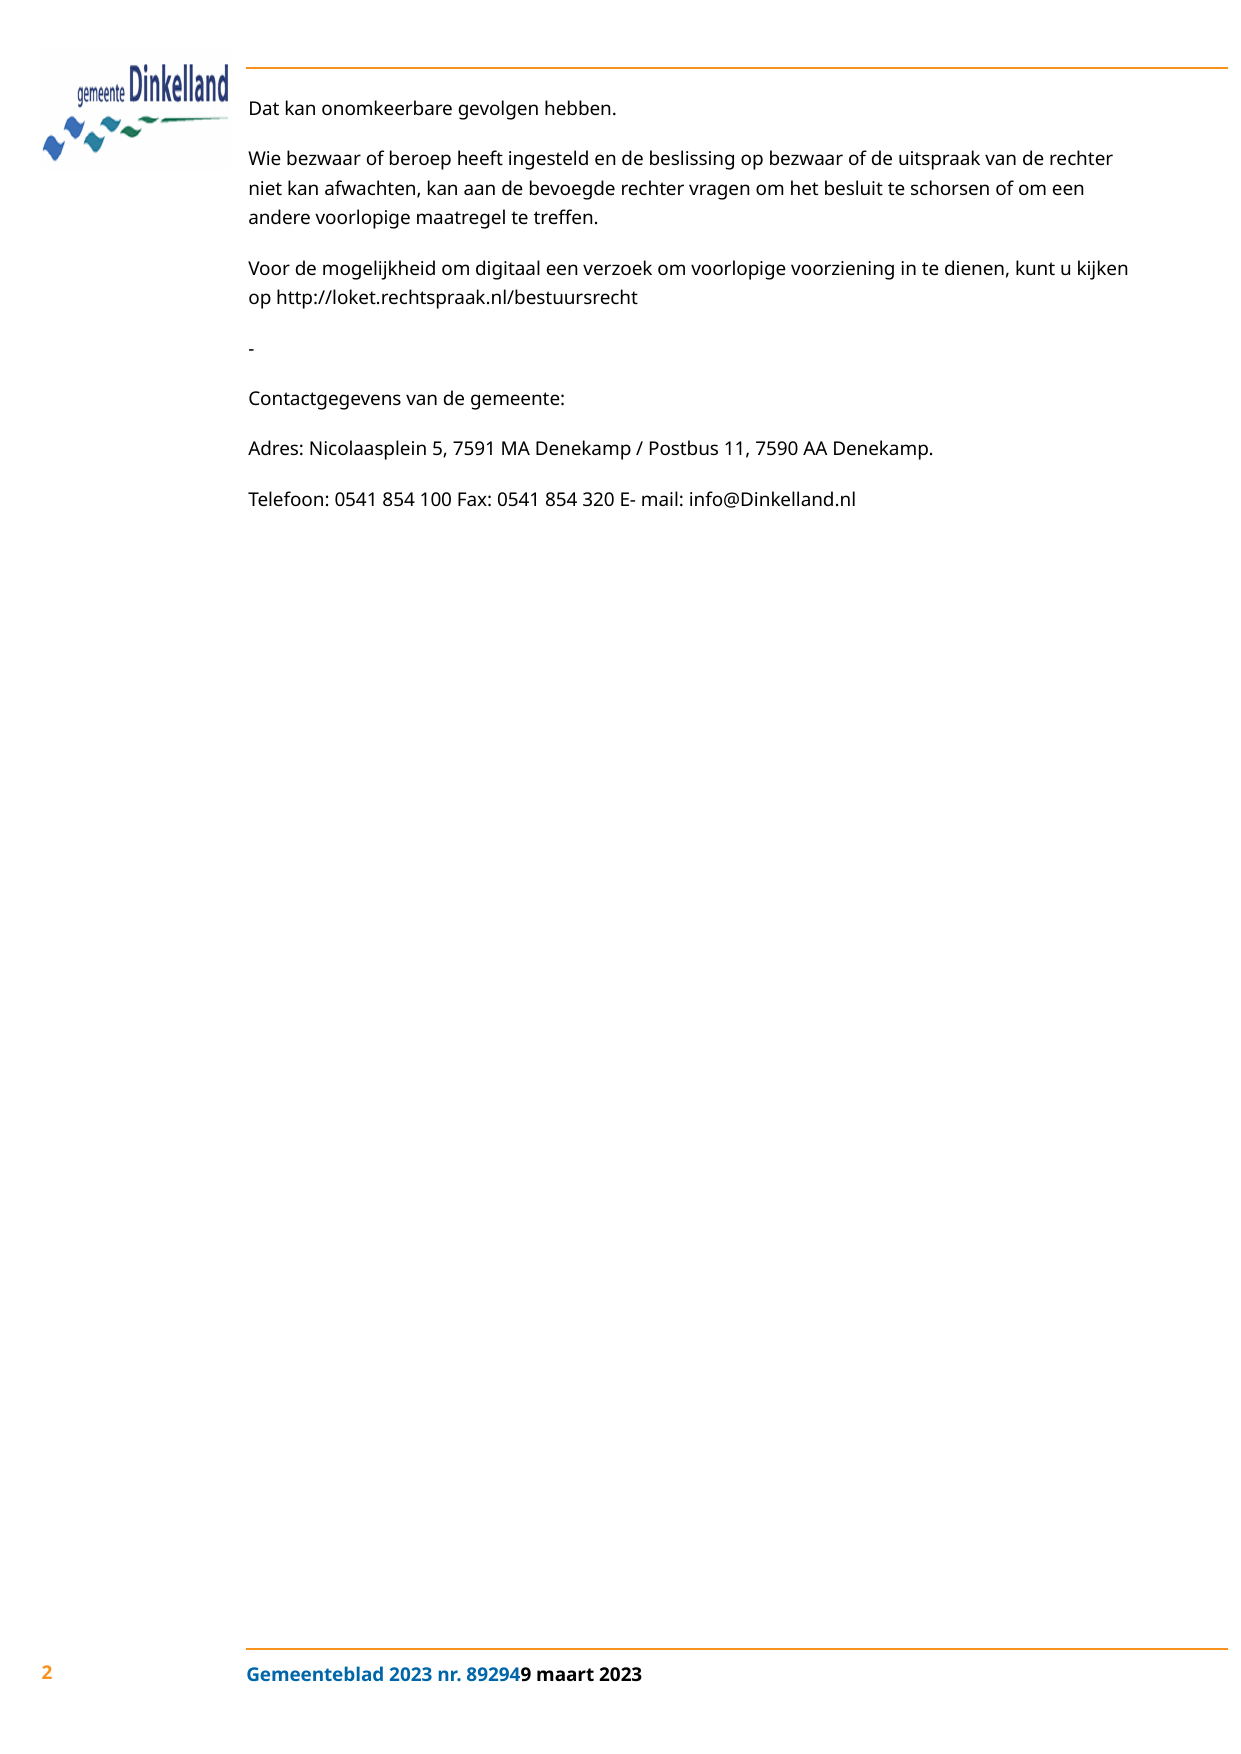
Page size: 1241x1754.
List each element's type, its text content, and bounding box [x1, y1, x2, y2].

text Adres: Nicolaasplein 5, 7591 MA Denekamp / Postbus 11, 7590 AA Denekamp. [248, 436, 1152, 461]
text Telefoon: 0541 854 100 Fax: 0541 854 320 E- mail: info@Dinkelland.nl [248, 486, 1152, 512]
text Dat kan onomkeerbare gevolgen hebben. [248, 95, 1152, 121]
text - [248, 335, 1152, 361]
text Contactgegevens van de gemeente: [248, 385, 1152, 411]
text Wie bezwaar of beroep heeft ingesteld en de beslissing op bezwaar of de uitspraak van de rechter niet kan afwachten, kan aan de bevoegde rechter vragen om het besluit te schorsen of om een andere voorlopige maatregel te treffen. [248, 145, 1152, 230]
picture [41, 47, 231, 172]
text Voor de mogelijkheid om digitaal een verzoek om voorlopige voorziening in te dienen, kunt u kijken op http://loket.rechtspraak.nl/bestuursrecht [248, 255, 1152, 310]
